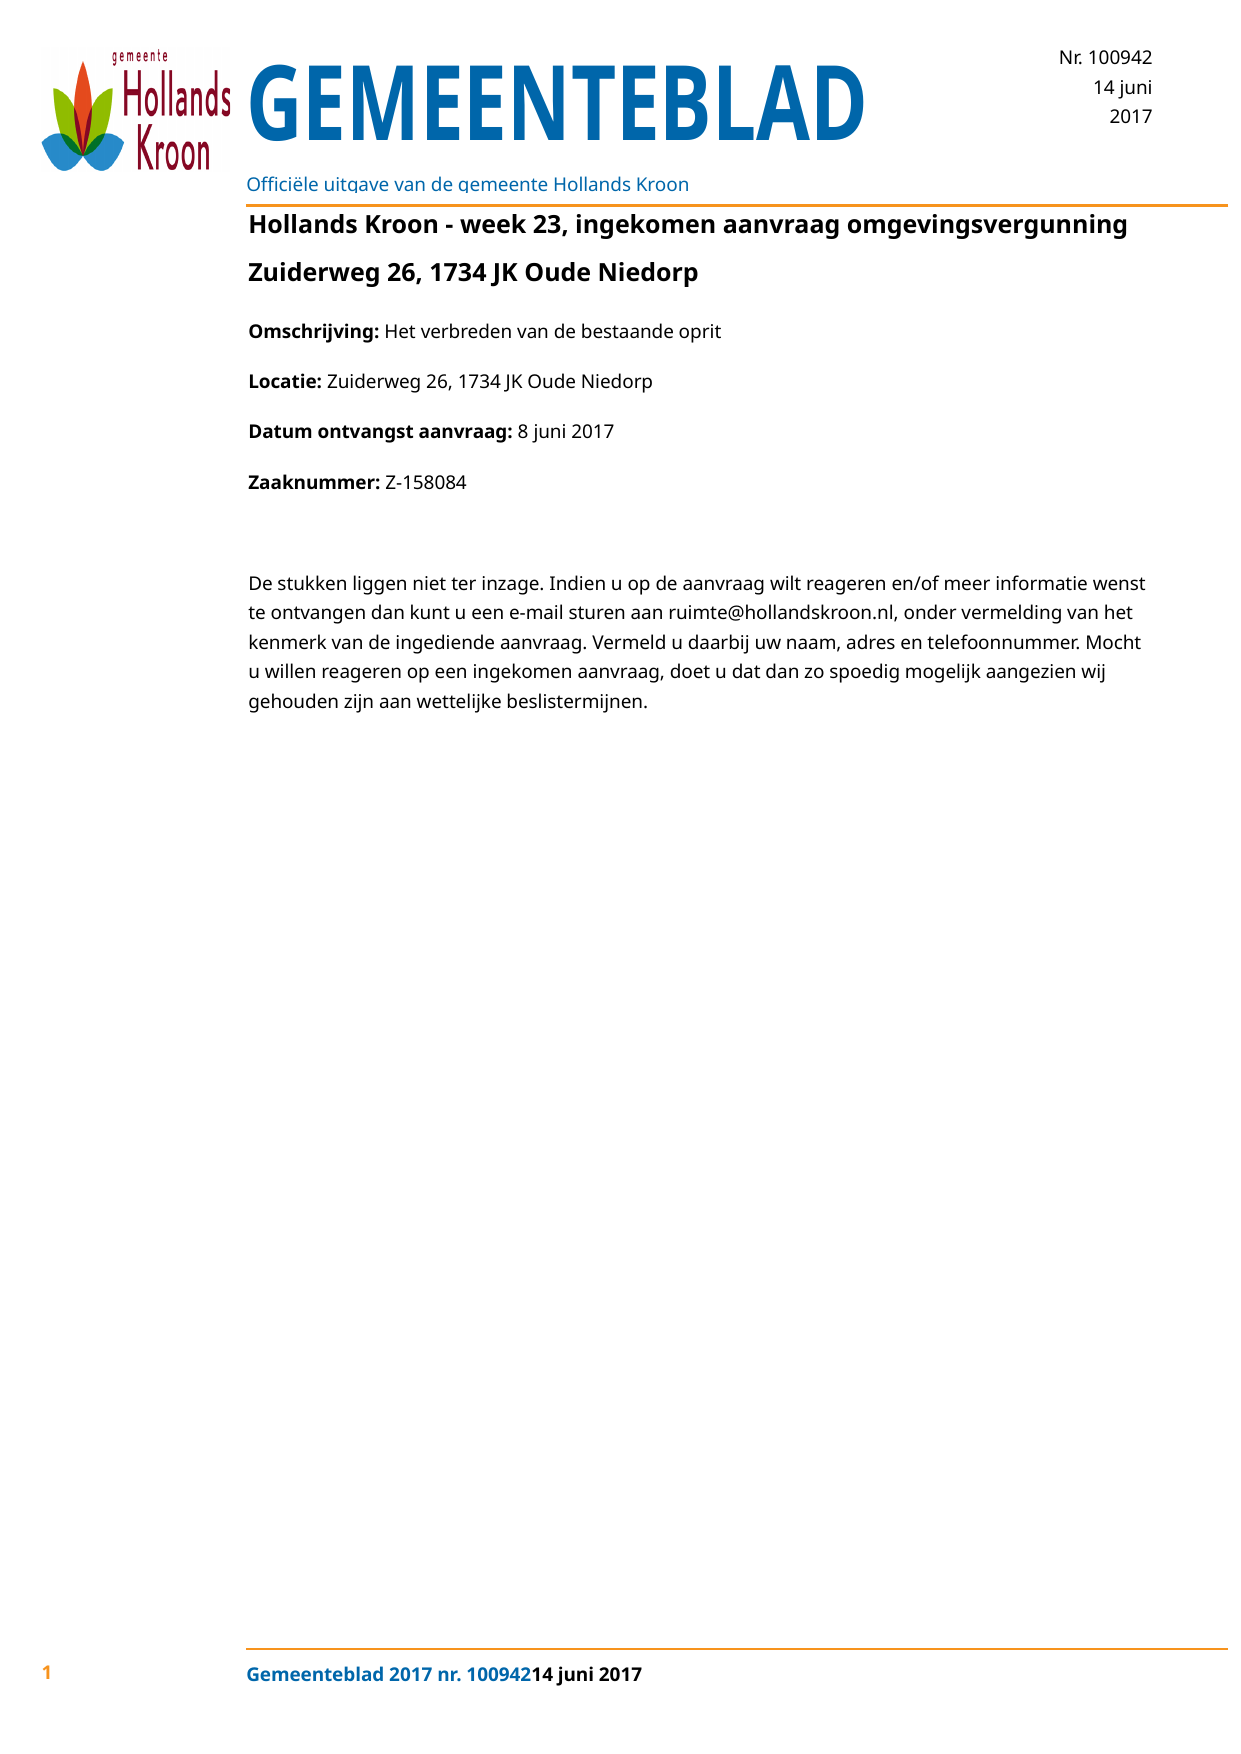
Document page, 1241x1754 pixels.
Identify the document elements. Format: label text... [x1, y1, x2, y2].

picture [41, 47, 231, 172]
text Omschrijving: Het verbreden van de bestaande oprit [248, 318, 1152, 344]
text Hollands Kroon - week 23, ingekomen aanvraag omgevingsvergunning Zuiderweg 26, 1734 JK Oude Niedorp [248, 207, 1152, 288]
text Locatie: Zuiderweg 26, 1734 JK Oude Niedorp [248, 368, 1152, 394]
text Datum ontvangst aanvraag: 8 juni 2017 [248, 419, 1152, 444]
text De stukken liggen niet ter inzage. Indien u op de aanvraag wilt reageren en/of meer informatie wenst te ontvangen dan kunt u een e-mail sturen aan ruimte@hollandskroon.nl, onder vermelding van het kenmerk van de ingediende aanvraag. Vermeld u daarbij uw naam, adres en telefoonnummer. Mocht u willen reageren op een ingekomen aanvraag, doet u dat dan zo spoedig mogelijk aangezien wij gehouden zijn aan wettelijke beslistermijnen. [248, 570, 1152, 714]
text Zaaknummer: Z-158084 [248, 469, 1152, 495]
